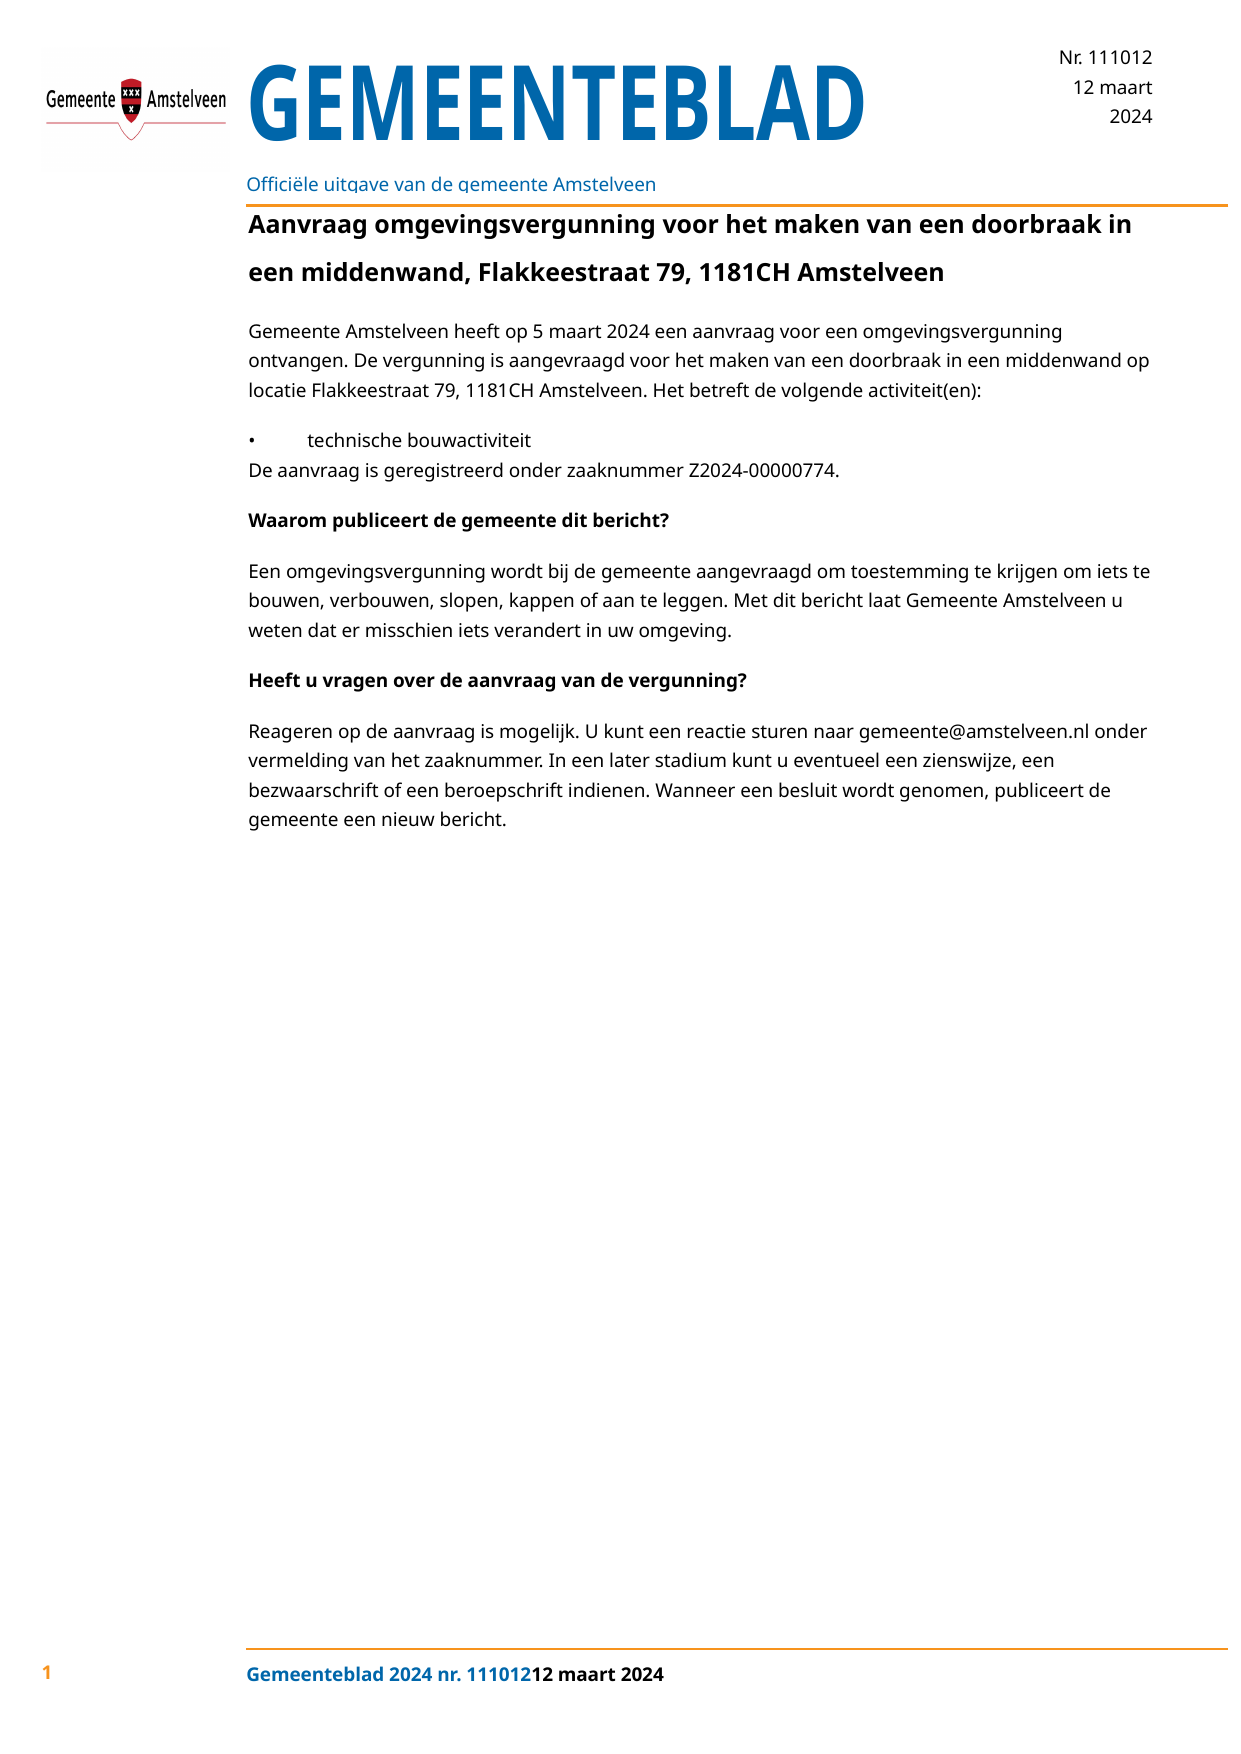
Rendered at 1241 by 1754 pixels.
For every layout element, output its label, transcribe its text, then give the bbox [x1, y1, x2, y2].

text De aanvraag is geregistreerd onder zaaknummer Z2024-00000774. [248, 457, 1152, 483]
picture [41, 47, 231, 172]
list technische bouwactiviteit [248, 427, 1152, 453]
text Aanvraag omgevingsvergunning voor het maken van een doorbraak in een middenwand, Flakkeestraat 79, 1181CH Amstelveen [248, 207, 1152, 288]
text Een omgevingsvergunning wordt bij de gemeente aangevraagd om toestemming te krijgen om iets te bouwen, verbouwen, slopen, kappen of aan te leggen. Met dit bericht laat Gemeente Amstelveen u weten dat er misschien iets verandert in uw omgeving. [248, 558, 1152, 643]
text Waarom publiceert de gemeente dit bericht? [248, 507, 1152, 533]
text Heeft u vragen over de aanvraag van de vergunning? [248, 667, 1152, 693]
text Reageren op de aanvraag is mogelijk. U kunt een reactie sturen naar gemeente@amstelveen.nl onder vermelding van het zaaknummer. In een later stadium kunt u eventueel een zienswijze, een bezwaarschrift of een beroepschrift indienen. Wanneer een besluit wordt genomen, publiceert de gemeente een nieuw bericht. [248, 718, 1152, 832]
text Gemeente Amstelveen heeft op 5 maart 2024 een aanvraag voor een omgevingsvergunning ontvangen. De vergunning is aangevraagd voor het maken van een doorbraak in een middenwand op locatie Flakkeestraat 79, 1181CH Amstelveen. Het betreft de volgende activiteit(en): [248, 318, 1152, 403]
